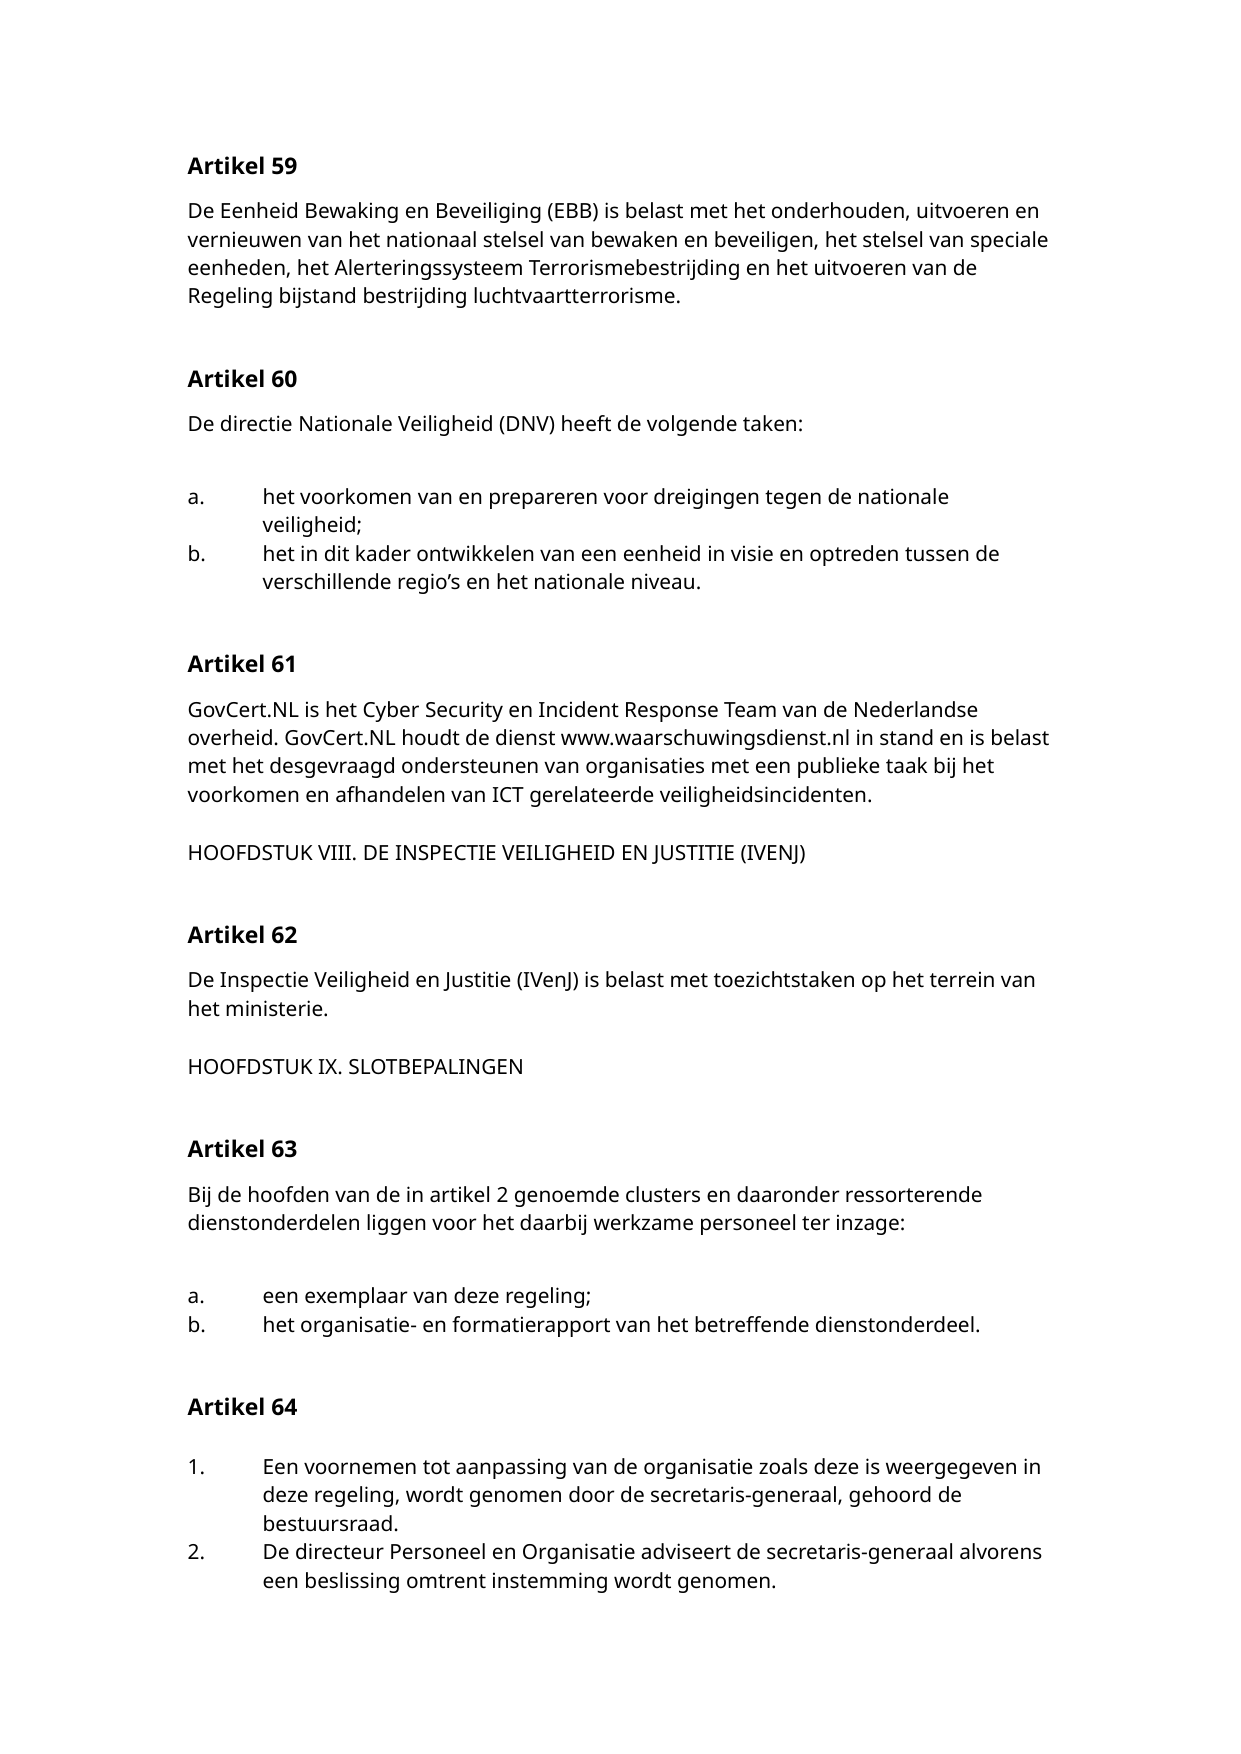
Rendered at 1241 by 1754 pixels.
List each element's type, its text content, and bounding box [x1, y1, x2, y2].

list het in dit kader ontwikkelen van een eenheid in visie en optreden tussen de verschillende regio’s en het nationale niveau. [187, 539, 1053, 596]
text De directie Nationale Veiligheid (DNV) heeft de volgende taken: [187, 409, 1053, 437]
subtitle Artikel 61 [187, 648, 1053, 680]
list een exemplaar van deze regeling; [187, 1282, 1053, 1310]
list het voorkomen van en prepareren voor dreigingen tegen de nationale veiligheid; [187, 482, 1053, 539]
subtitle HOOFDSTUK VIII. DE INSPECTIE VEILIGHEID EN JUSTITIE (IVENJ) [187, 838, 1053, 867]
text De Inspectie Veiligheid en Justitie (IVenJ) is belast met toezichtstaken op het terrein van het ministerie. [187, 966, 1053, 1022]
text Bij de hoofden van de in artikel 2 genoemde clusters en daaronder ressorterende dienstonderdelen liggen voor het daarbij werkzame personeel ter inzage: [187, 1180, 1053, 1237]
subtitle Artikel 63 [187, 1133, 1053, 1165]
subtitle Artikel 62 [187, 919, 1053, 951]
text GovCert.NL is het Cyber Security en Incident Response Team van de Nederlandse overheid. GovCert.NL houdt de dienst www.waarschuwingsdienst.nl in stand en is belast met het desgevraagd ondersteunen van organisaties met een publieke taak bij het voorkomen en afhandelen van ICT gerelateerde veiligheidsincidenten. [187, 695, 1053, 808]
list Een voornemen tot aanpassing van de organisatie zoals deze is weergegeven in deze regeling, wordt genomen door de secretaris-generaal, gehoord de bestuursraad. [187, 1452, 1053, 1537]
subtitle Artikel 59 [187, 150, 1053, 181]
list De directeur Personeel en Organisatie adviseert de secretaris-generaal alvorens een beslissing omtrent instemming wordt genomen. [187, 1537, 1053, 1594]
text De Eenheid Bewaking en Beveiliging (EBB) is belast met het onderhouden, uitvoeren en vernieuwen van het nationaal stelsel van bewaken en beveiligen, het stelsel van speciale eenheden, het Alerteringssysteem Terrorismebestrijding en het uitvoeren van de Regeling bijstand bestrijding luchtvaartterrorisme. [187, 196, 1053, 310]
list het organisatie- en formatierapport van het betreffende dienstonderdeel. [187, 1310, 1053, 1338]
subtitle Artikel 60 [187, 362, 1053, 394]
subtitle HOOFDSTUK IX. SLOTBEPALINGEN [187, 1052, 1053, 1081]
subtitle Artikel 64 [187, 1391, 1053, 1422]
